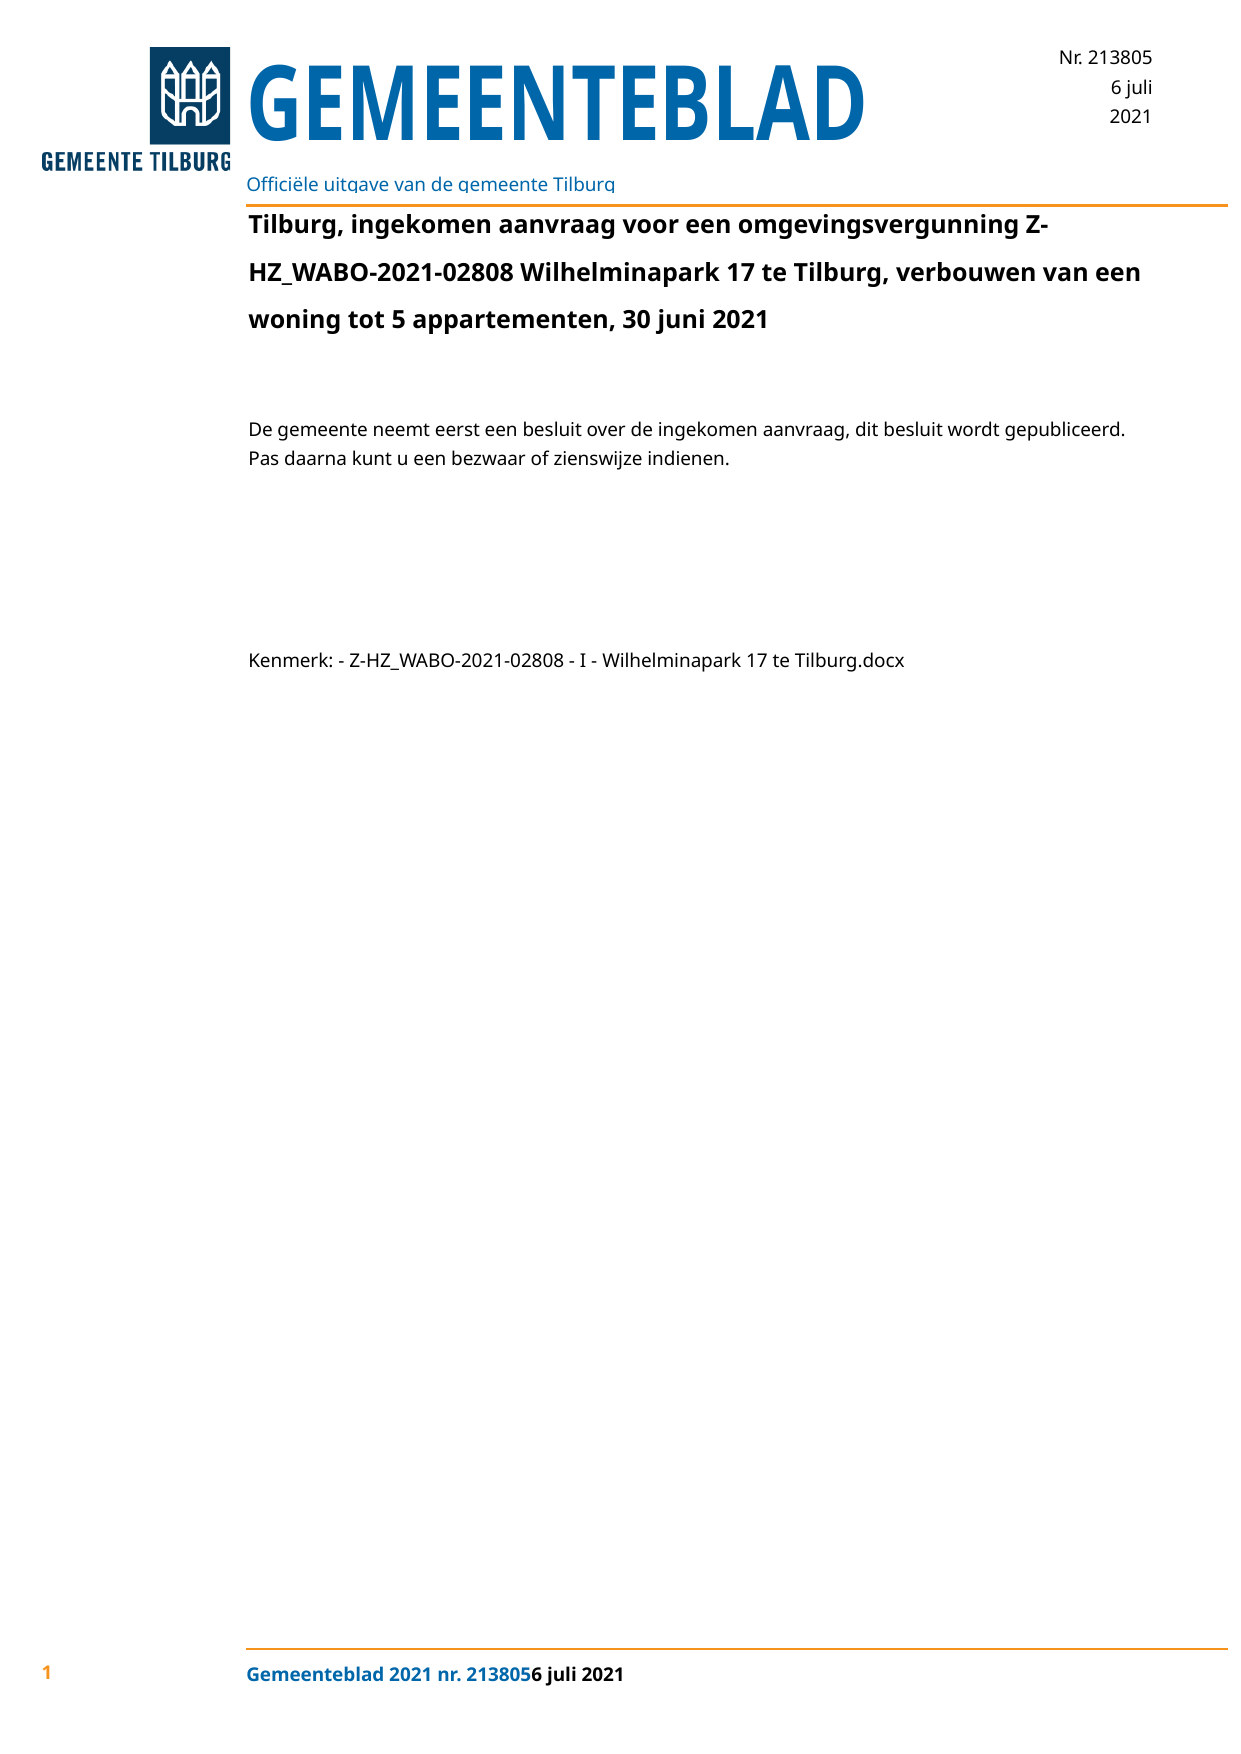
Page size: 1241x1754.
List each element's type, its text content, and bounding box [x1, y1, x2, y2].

text De gemeente neemt eerst een besluit over de ingekomen aanvraag, dit besluit wordt gepubliceerd. Pas daarna kunt u een bezwaar of zienswijze indienen. [248, 416, 1152, 471]
text Kenmerk: - Z-HZ_WABO-2021-02808 - I - Wilhelminapark 17 te Tilburg.docx [248, 647, 1152, 673]
picture [41, 47, 231, 172]
text Tilburg, ingekomen aanvraag voor een omgevingsvergunning Z-HZ_WABO-2021-02808 Wilhelminapark 17 te Tilburg, verbouwen van een woning tot 5 appartementen, 30 juni 2021 [248, 207, 1152, 336]
